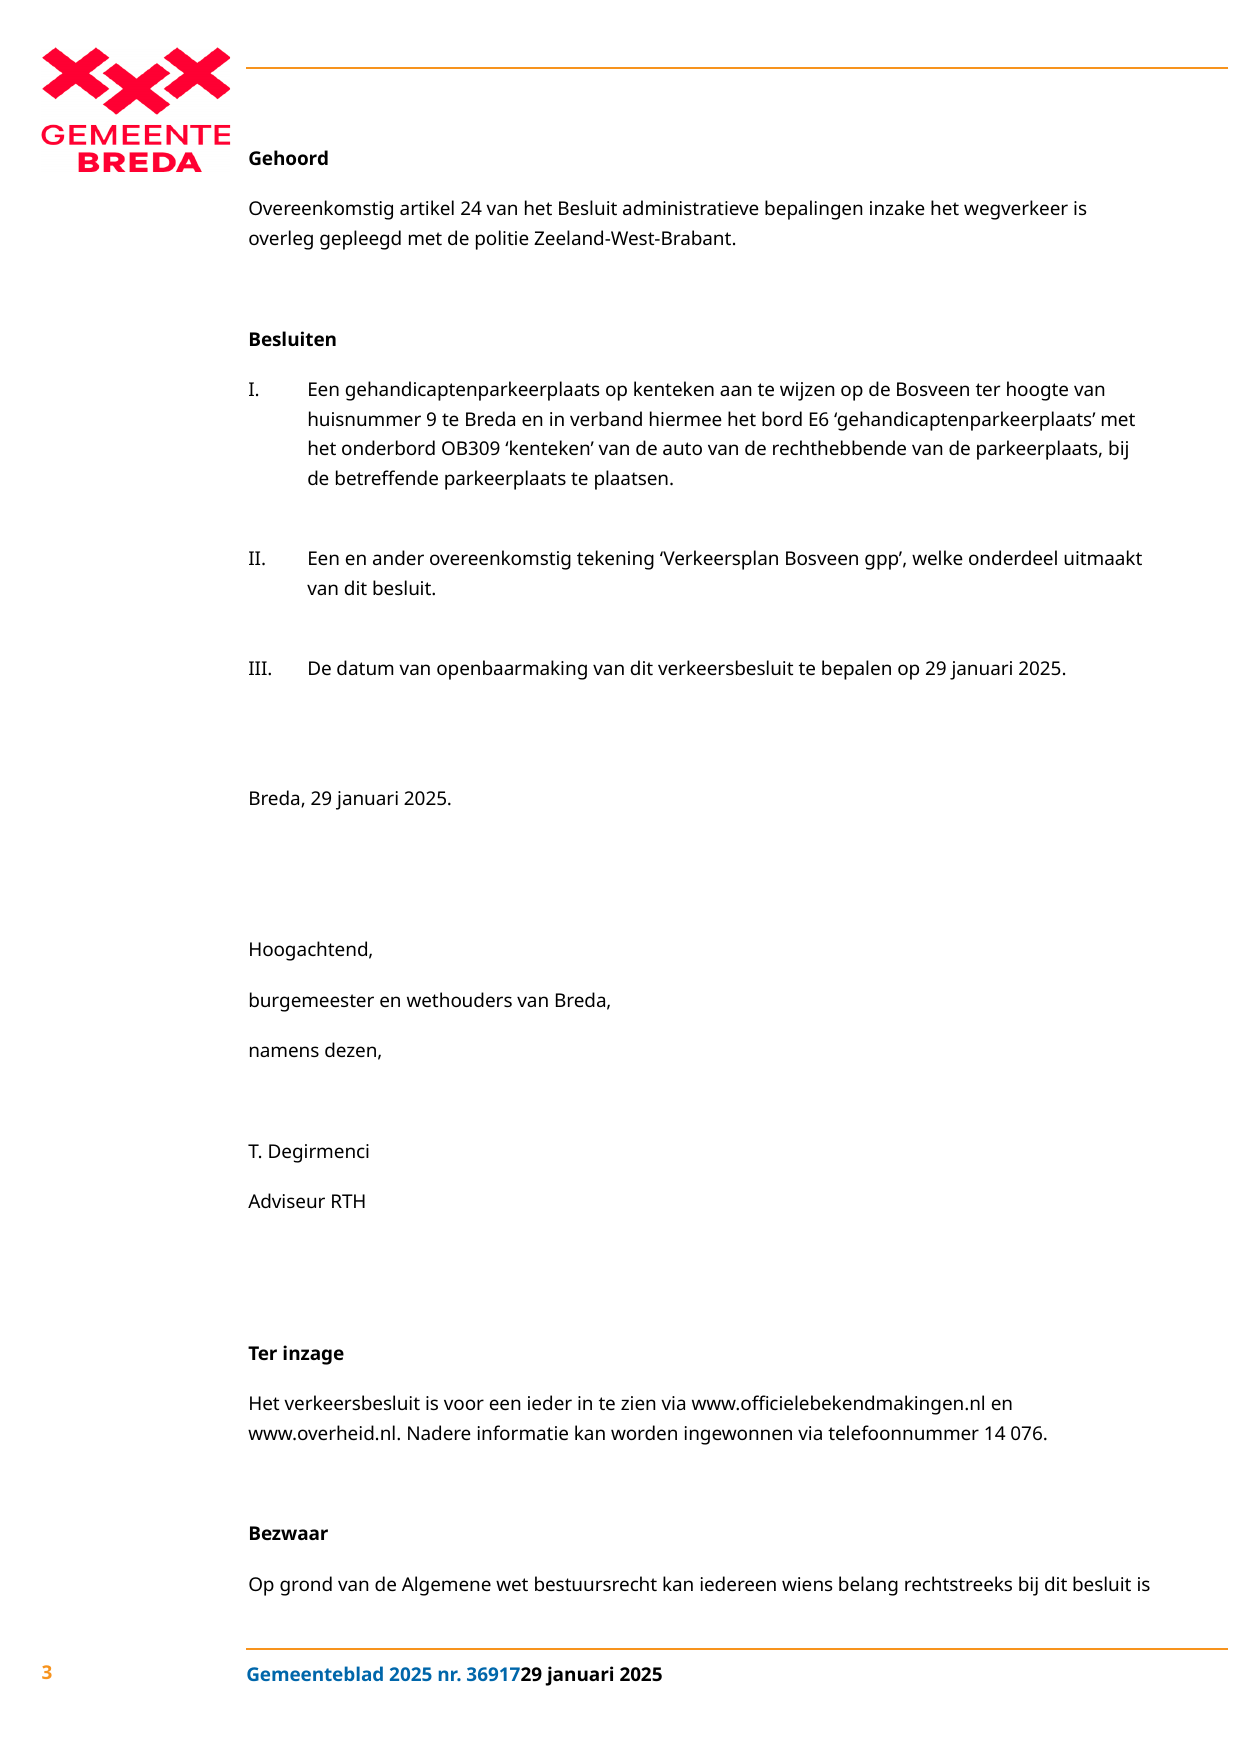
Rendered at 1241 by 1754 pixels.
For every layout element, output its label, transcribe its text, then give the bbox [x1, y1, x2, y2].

list De datum van openbaarmaking van dit verkeersbesluit te bepalen op 29 januari 2025. [248, 655, 1152, 681]
text Adviseur RTH [248, 1188, 1152, 1214]
text Ter inzage [248, 1340, 1152, 1366]
text Op grond van de Algemene wet bestuursrecht kan iedereen wiens belang rechtstreeks bij dit besluit is [248, 1571, 1152, 1597]
text namens dezen, [248, 1037, 1152, 1063]
text Gehoord [248, 145, 1152, 171]
text Het verkeersbesluit is voor een ieder in te zien via www.officielebekendmakingen.nl en www.overheid.nl. Nadere informatie kan worden ingewonnen via telefoonnummer 14 076. [248, 1390, 1152, 1446]
picture [41, 47, 231, 172]
text Bezwaar [248, 1521, 1152, 1546]
text burgemeester en wethouders van Breda, [248, 987, 1152, 1013]
text T. Degirmenci [248, 1138, 1152, 1164]
text Overeenkomstig artikel 24 van het Besluit administratieve bepalingen inzake het wegverkeer is overleg gepleegd met de politie Zeeland-West-Brabant. [248, 196, 1152, 251]
list Een en ander overeenkomstig tekening ‘Verkeersplan Bosveen gpp’, welke onderdeel uitmaakt van dit besluit. [248, 545, 1152, 601]
text Breda, 29 januari 2025. [248, 785, 1152, 811]
list Een gehandicaptenparkeerplaats op kenteken aan te wijzen op de Bosveen ter hoogte van huisnummer 9 te Breda en in verband hiermee het bord E6 ‘gehandicaptenparkeerplaats’ met het onderbord OB309 ‘kenteken’ van de auto van de rechthebbende van de parkeerplaats, bij de betreffende parkeerplaats te plaatsen. [248, 376, 1152, 491]
text Besluiten [248, 326, 1152, 352]
text Hoogachtend, [248, 936, 1152, 962]
